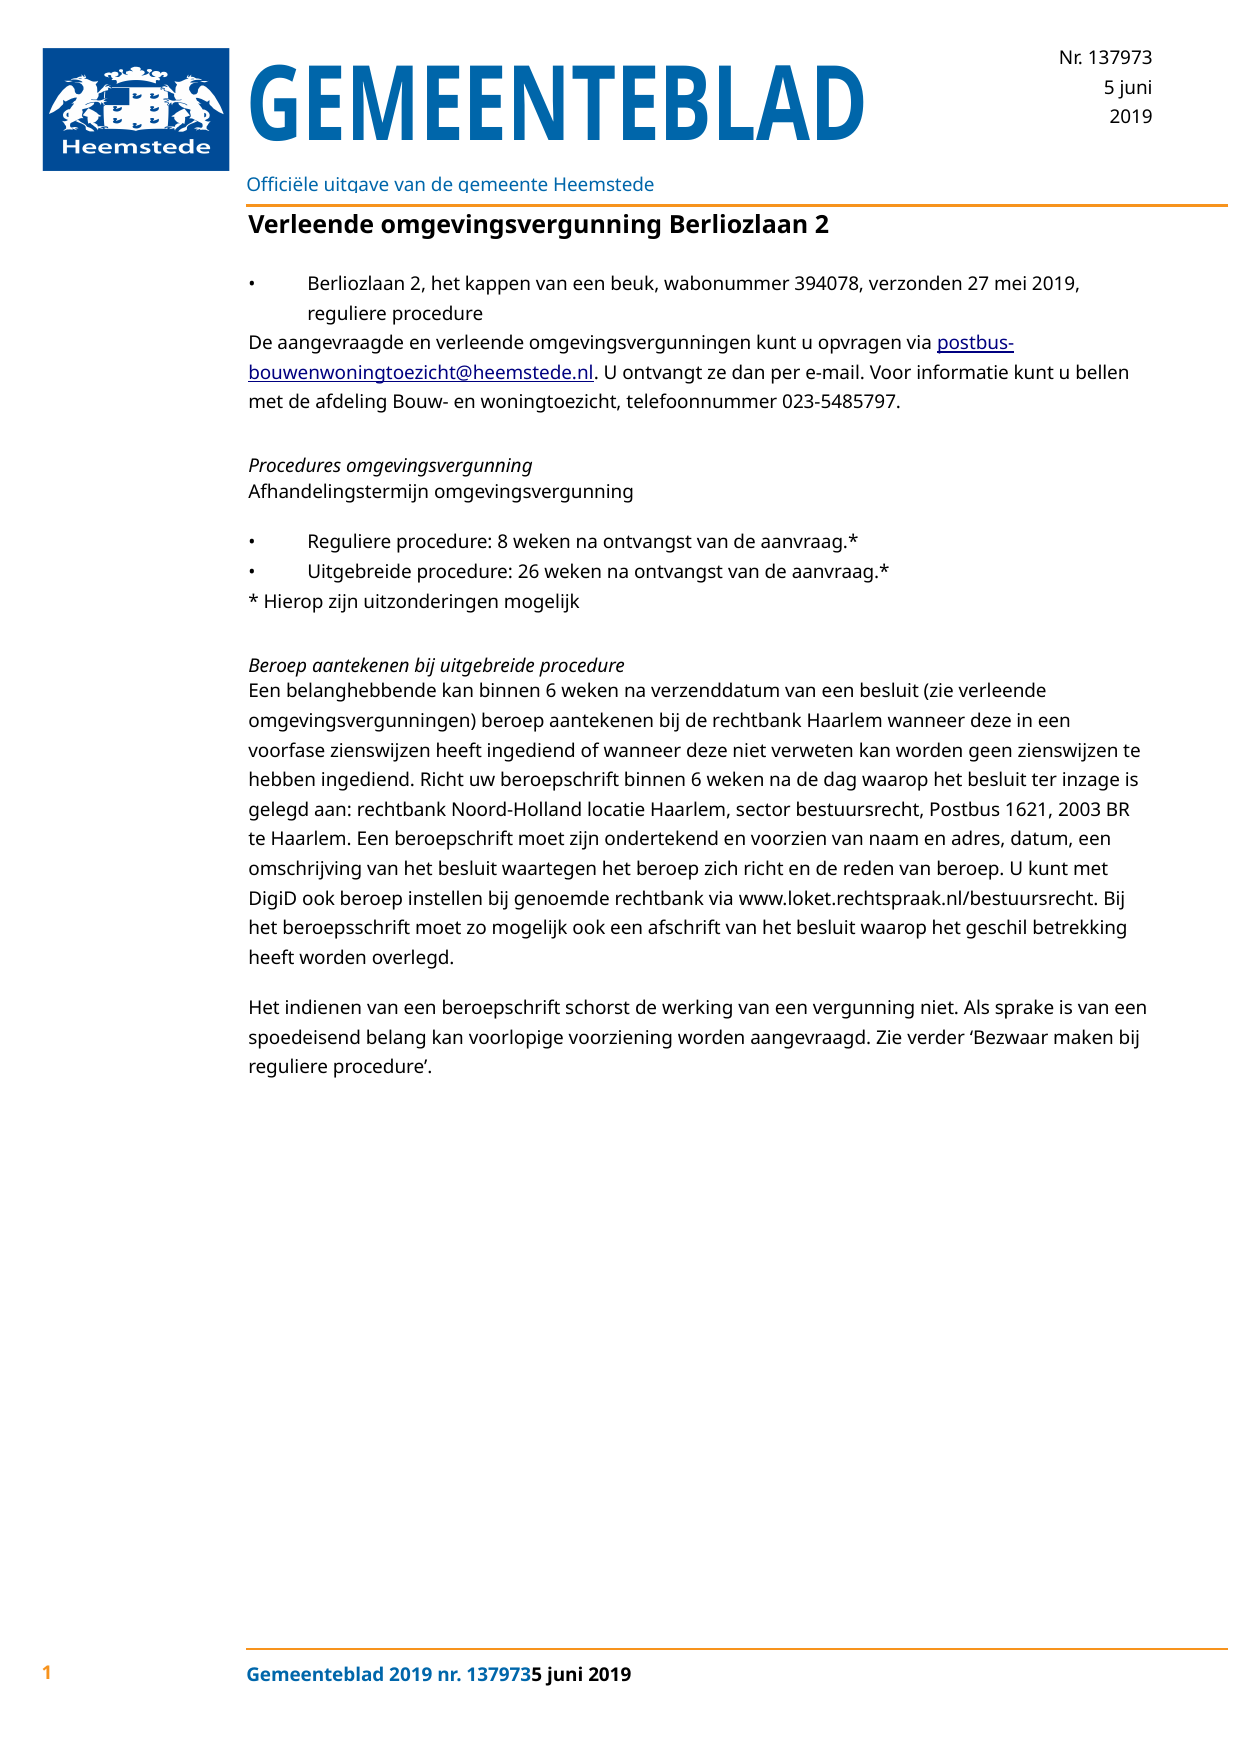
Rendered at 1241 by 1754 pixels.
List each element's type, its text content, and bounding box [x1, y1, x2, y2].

text De aangevraagde en verleende omgevingsvergunningen kunt u opvragen via postbus-bouwenwoningtoezicht@heemstede.nl. U ontvangt ze dan per e-mail. Voor informatie kunt u bellen met de afdeling Bouw- en woningtoezicht, telefoonnummer 023-5485797. [248, 329, 1152, 414]
text Beroep aantekenen bij uitgebreide procedure [248, 652, 1152, 678]
list Uitgebreide procedure: 26 weken na ontvangst van de aanvraag.* [248, 558, 1152, 584]
list Reguliere procedure: 8 weken na ontvangst van de aanvraag.* [248, 529, 1152, 554]
text Afhandelingstermijn omgevingsvergunning [248, 478, 1152, 504]
text Verleende omgevingsvergunning Berliozlaan 2 [248, 207, 1152, 241]
picture [41, 47, 231, 172]
text Het indienen van een beroepschrift schorst de werking van een vergunning niet. Als sprake is van een spoedeisend belang kan voorlopige voorziening worden aangevraagd. Zie verder ‘Bezwaar maken bij reguliere procedure’. [248, 994, 1152, 1079]
list Berliozlaan 2, het kappen van een beuk, wabonummer 394078, verzonden 27 mei 2019, reguliere procedure [248, 270, 1152, 326]
text Procedures omgevingsvergunning [248, 453, 1152, 478]
text * Hierop zijn uitzonderingen mogelijk [248, 588, 1152, 614]
text Een belanghebbende kan binnen 6 weken na verzenddatum van een besluit (zie verleende omgevingsvergunningen) beroep aantekenen bij de rechtbank Haarlem wanneer deze in een voorfase zienswijzen heeft ingediend of wanneer deze niet verweten kan worden geen zienswijzen te hebben ingediend. Richt uw beroepschrift binnen 6 weken na de dag waarop het besluit ter inzage is gelegd aan: rechtbank Noord-Holland locatie Haarlem, sector bestuursrecht, Postbus 1621, 2003 BR te Haarlem. Een beroepschrift moet zijn ondertekend en voorzien van naam en adres, datum, een omschrijving van het besluit waartegen het beroep zich richt en de reden van beroep. U kunt met DigiD ook beroep instellen bij genoemde rechtbank via www.loket.rechtspraak.nl/bestuursrecht. Bij het beroepsschrift moet zo mogelijk ook een afschrift van het besluit waarop het geschil betrekking heeft worden overlegd. [248, 678, 1152, 969]
